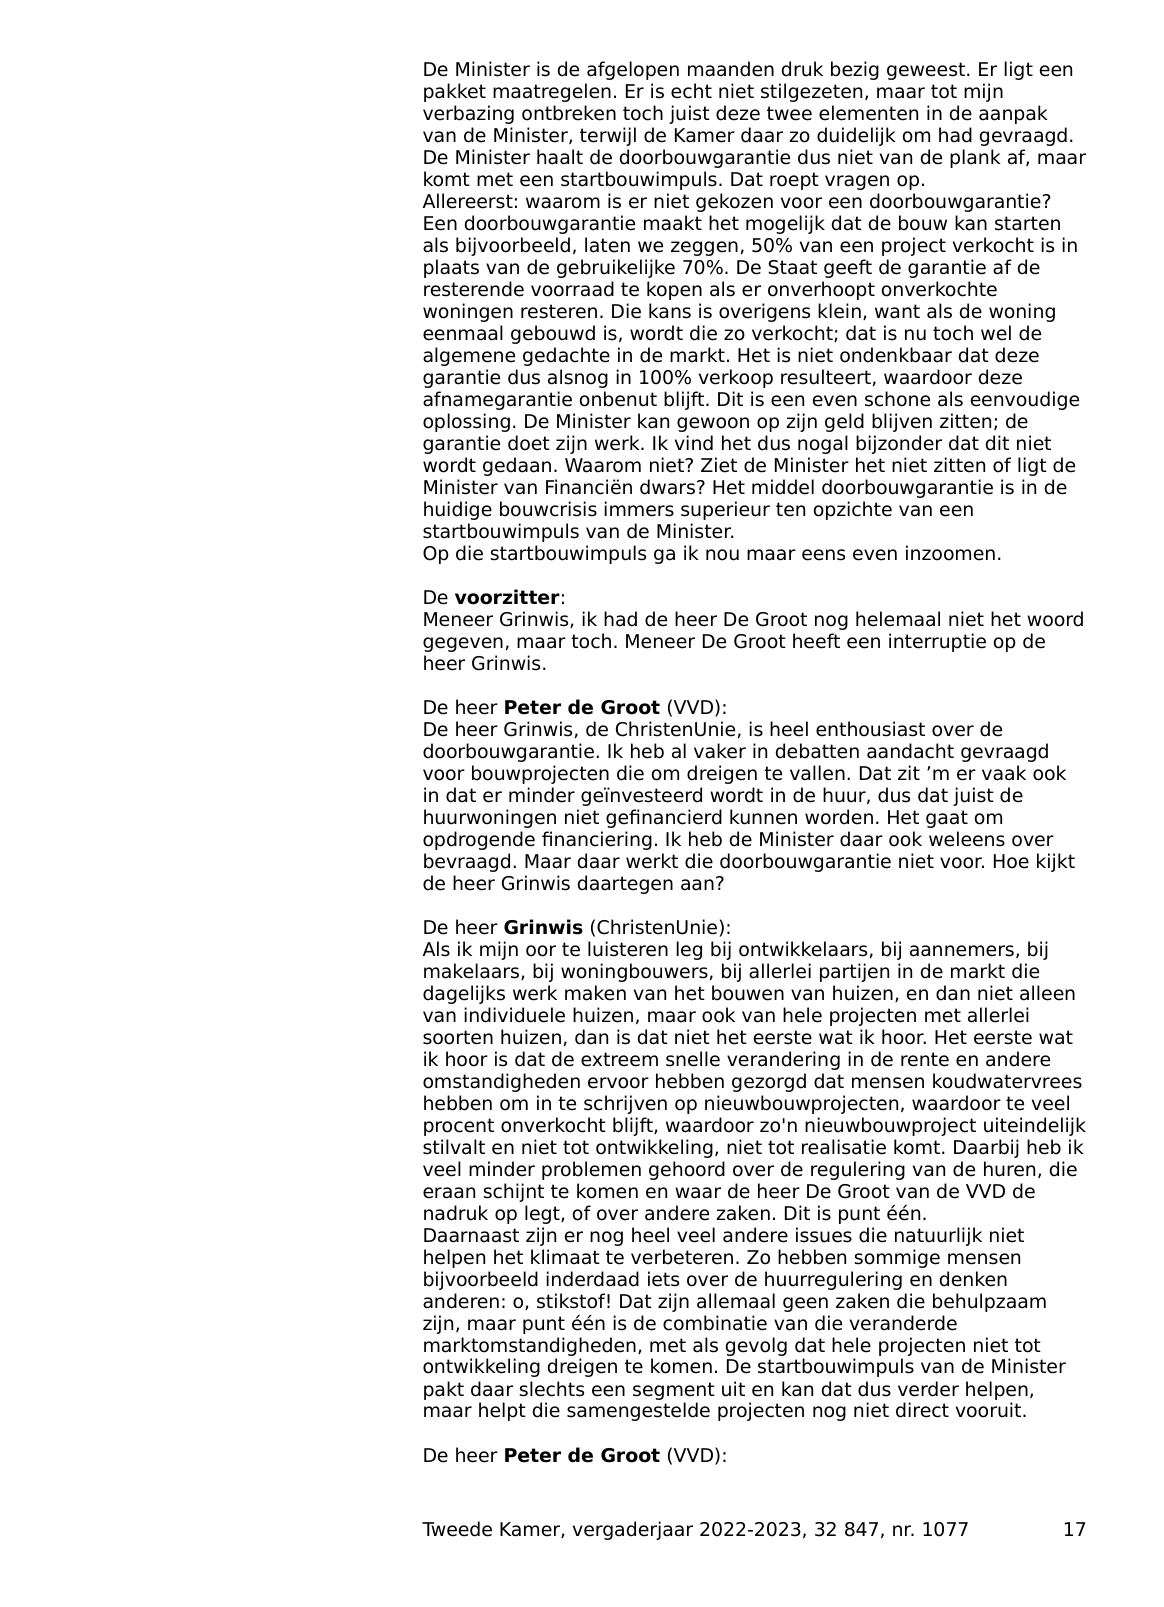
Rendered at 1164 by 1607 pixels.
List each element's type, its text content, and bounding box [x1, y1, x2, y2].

text Meneer Grinwis, ik had de heer De Groot nog helemaal niet het woord gegeven, maar toch. Meneer De Groot heeft een interruptie op de heer Grinwis. [422, 609, 1087, 675]
text De voorzitter: [422, 587, 1087, 609]
text Op die startbouwimpuls ga ik nou maar eens even inzoomen. [422, 543, 1087, 564]
text Als ik mijn oor te luisteren leg bij ontwikkelaars, bij aannemers, bij makelaars, bij woningbouwers, bij allerlei partijen in de markt die dagelijks werk maken van het bouwen van huizen, en dan niet alleen van individuele huizen, maar ook van hele projecten met allerlei soorten huizen, dan is dat niet het eerste wat ik hoor. Het eerste wat ik hoor is dat de extreem snelle verandering in de rente en andere omstandigheden ervoor hebben gezorgd dat mensen koudwatervrees hebben om in te schrijven op nieuwbouwprojecten, waardoor te veel procent onverkocht blijft, waardoor zo'n nieuwbouwproject uiteindelijk stilvalt en niet tot ontwikkeling, niet tot realisatie komt. Daarbij heb ik veel minder problemen gehoord over de regulering van de huren, die eraan schijnt te komen en waar de heer De Groot van de VVD de nadruk op legt, of over andere zaken. Dit is punt één. [422, 939, 1087, 1224]
text De heer Peter de Groot (VVD): [422, 697, 1087, 719]
text De heer Grinwis, de ChristenUnie, is heel enthousiast over de doorbouwgarantie. Ik heb al vaker in debatten aandacht gevraagd voor bouwprojecten die om dreigen te vallen. Dat zit ’m er vaak ook in dat er minder geïnvesteerd wordt in de huur, dus dat juist de huurwoningen niet gefinancierd kunnen worden. Het gaat om opdrogende financiering. Ik heb de Minister daar ook weleens over bevraagd. Maar daar werkt die doorbouwgarantie niet voor. Hoe kijkt de heer Grinwis daartegen aan? [422, 719, 1087, 895]
text Allereerst: waarom is er niet gekozen voor een doorbouwgarantie? Een doorbouwgarantie maakt het mogelijk dat de bouw kan starten als bijvoorbeeld, laten we zeggen, 50% van een project verkocht is in plaats van de gebruikelijke 70%. De Staat geeft de garantie af de resterende voorraad te kopen als er onverhoopt onverkochte woningen resteren. Die kans is overigens klein, want als de woning eenmaal gebouwd is, wordt die zo verkocht; dat is nu toch wel de algemene gedachte in de markt. Het is niet ondenkbaar dat deze garantie dus alsnog in 100% verkoop resulteert, waardoor deze afnamegarantie onbenut blijft. Dit is een even schone als eenvoudige oplossing. De Minister kan gewoon op zijn geld blijven zitten; de garantie doet zijn werk. Ik vind het dus nogal bijzonder dat dit niet wordt gedaan. Waarom niet? Ziet de Minister het niet zitten of ligt de Minister van Financiën dwars? Het middel doorbouwgarantie is in de huidige bouwcrisis immers superieur ten opzichte van een startbouwimpuls van de Minister. [422, 191, 1087, 543]
text Daarnaast zijn er nog heel veel andere issues die natuurlijk niet helpen het klimaat te verbeteren. Zo hebben sommige mensen bijvoorbeeld inderdaad iets over de huurregulering en denken anderen: o, stikstof! Dat zijn allemaal geen zaken die behulpzaam zijn, maar punt één is de combinatie van die veranderde marktomstandigheden, met als gevolg dat hele projecten niet tot ontwikkeling dreigen te komen. De startbouwimpuls van de Minister pakt daar slechts een segment uit en kan dat dus verder helpen, maar helpt die samengestelde projecten nog niet direct vooruit. [422, 1224, 1087, 1422]
text De Minister is de afgelopen maanden druk bezig geweest. Er ligt een pakket maatregelen. Er is echt niet stilgezeten, maar tot mijn verbazing ontbreken toch juist deze twee elementen in de aanpak van de Minister, terwijl de Kamer daar zo duidelijk om had gevraagd. De Minister haalt de doorbouwgarantie dus niet van de plank af, maar komt met een startbouwimpuls. Dat roept vragen op. [422, 59, 1087, 191]
text De heer Grinwis (ChristenUnie): [422, 917, 1087, 939]
text De heer Peter de Groot (VVD): [422, 1444, 1087, 1467]
